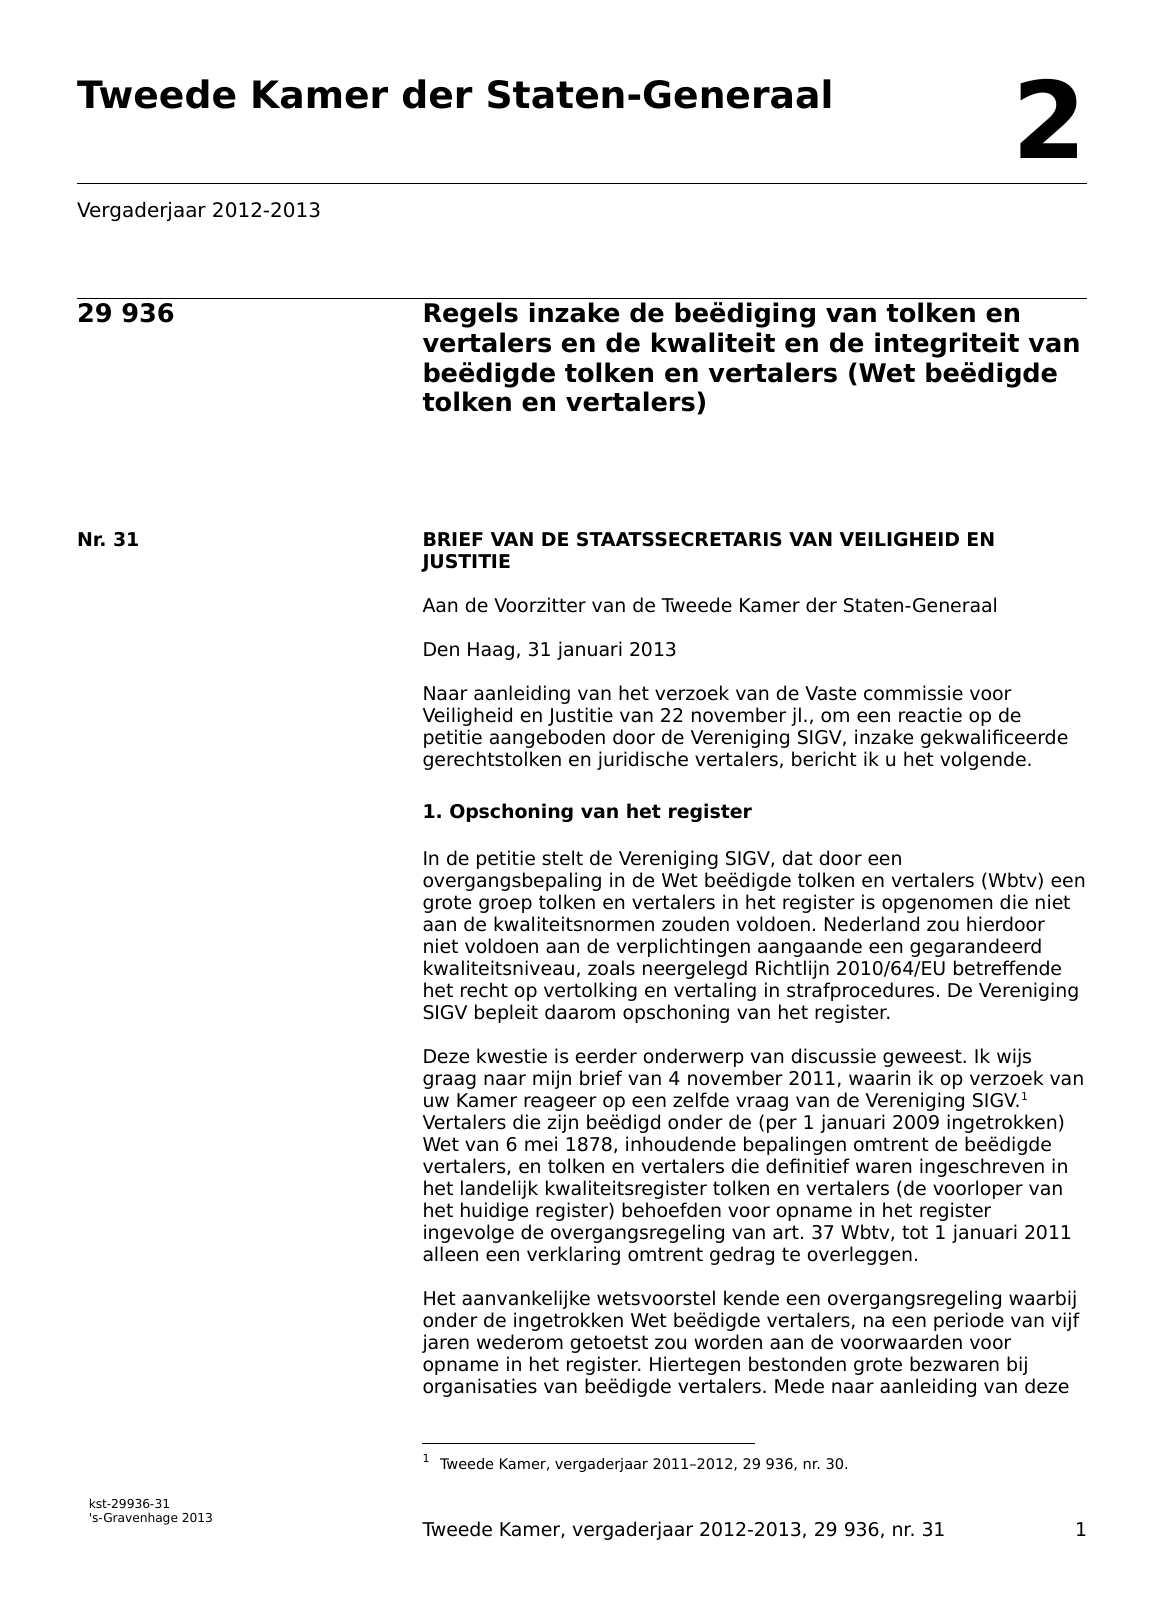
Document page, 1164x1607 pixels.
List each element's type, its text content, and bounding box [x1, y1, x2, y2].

text 's-Gravenhage 2013 [88, 1511, 323, 1525]
table_cell Vergaderjaar 2012-2013 [77, 184, 1087, 298]
text Deze kwestie is eerder onderwerp van discussie geweest. Ik wijs graag naar mijn brief van 4 november 2011, waarin ik op verzoek van uw Kamer reageer op een zelfde vraag van de Vereniging SIGV. Vertalers die zijn beëdigd onder de (per 1 januari 2009 ingetrokken) Wet van 6 mei 1878, inhoudende bepalingen omtrent de beëdigde vertalers, en tolken en vertalers die definitief waren ingeschreven in het landelijk kwaliteitsregister tolken en vertalers (de voorloper van het huidige register) behoefden voor opname in het register ingevolge de overgangsregeling van art. 37 Wbtv, tot 1 januari 2011 alleen een verklaring omtrent gedrag te overleggen. [422, 1046, 1087, 1266]
subtitle Nr. 31 BRIEF VAN DE STAATSSECRETARIS VAN VEILIGHEID EN JUSTITIE [77, 529, 1087, 573]
table_header Tweede Kamer der Staten-Generaal [77, 59, 886, 183]
text In de petitie stelt de Vereniging SIGV, dat door een overgangsbepaling in de Wet beëdigde tolken en vertalers (Wbtv) een grote groep tolken en vertalers in het register is opgenomen die niet aan de kwaliteitsnormen zouden voldoen. Nederland zou hierdoor niet voldoen aan de verplichtingen aangaande een gegarandeerd kwaliteitsniveau, zoals neergelegd Richtlijn 2010/64/EU betreffende het recht op vertolking en vertaling in strafprocedures. De Vereniging SIGV bepleit daarom opschoning van het register. [422, 848, 1087, 1024]
text Het aanvankelijke wetsvoorstel kende een overgangsregeling waarbij onder de ingetrokken Wet beëdigde vertalers, na een periode van vijf jaren wederom getoetst zou worden aan de voorwaarden voor opname in het register. Hiertegen bestonden grote bezwaren bij organisaties van beëdigde vertalers. Mede naar aanleiding van deze [422, 1288, 1087, 1398]
subtitle 1. Opschoning van het register [422, 801, 1087, 823]
text Aan de Voorzitter van de Tweede Kamer der Staten-Generaal [422, 595, 1087, 617]
subtitle 29 936 Regels inzake de beëdiging van tolken en vertalers en de kwaliteit en de integriteit van beëdigde tolken en vertalers (Wet beëdigde tolken en vertalers) [77, 299, 1087, 418]
text Naar aanleiding van het verzoek van de Vaste commissie voor Veiligheid en Justitie van 22 november jl., om een reactie op de petitie aangeboden door de Vereniging SIGV, inzake gekwalificeerde gerechtstolken en juridische vertalers, bericht ik u het volgende. [422, 683, 1087, 771]
text kst-29936-31 [88, 1497, 323, 1511]
table_header 2 [886, 59, 1087, 183]
text Tweede Kamer, vergaderjaar 2011–2012, 29 936, nr. 30. [422, 1452, 1087, 1474]
text Den Haag, 31 januari 2013 [422, 639, 1087, 661]
